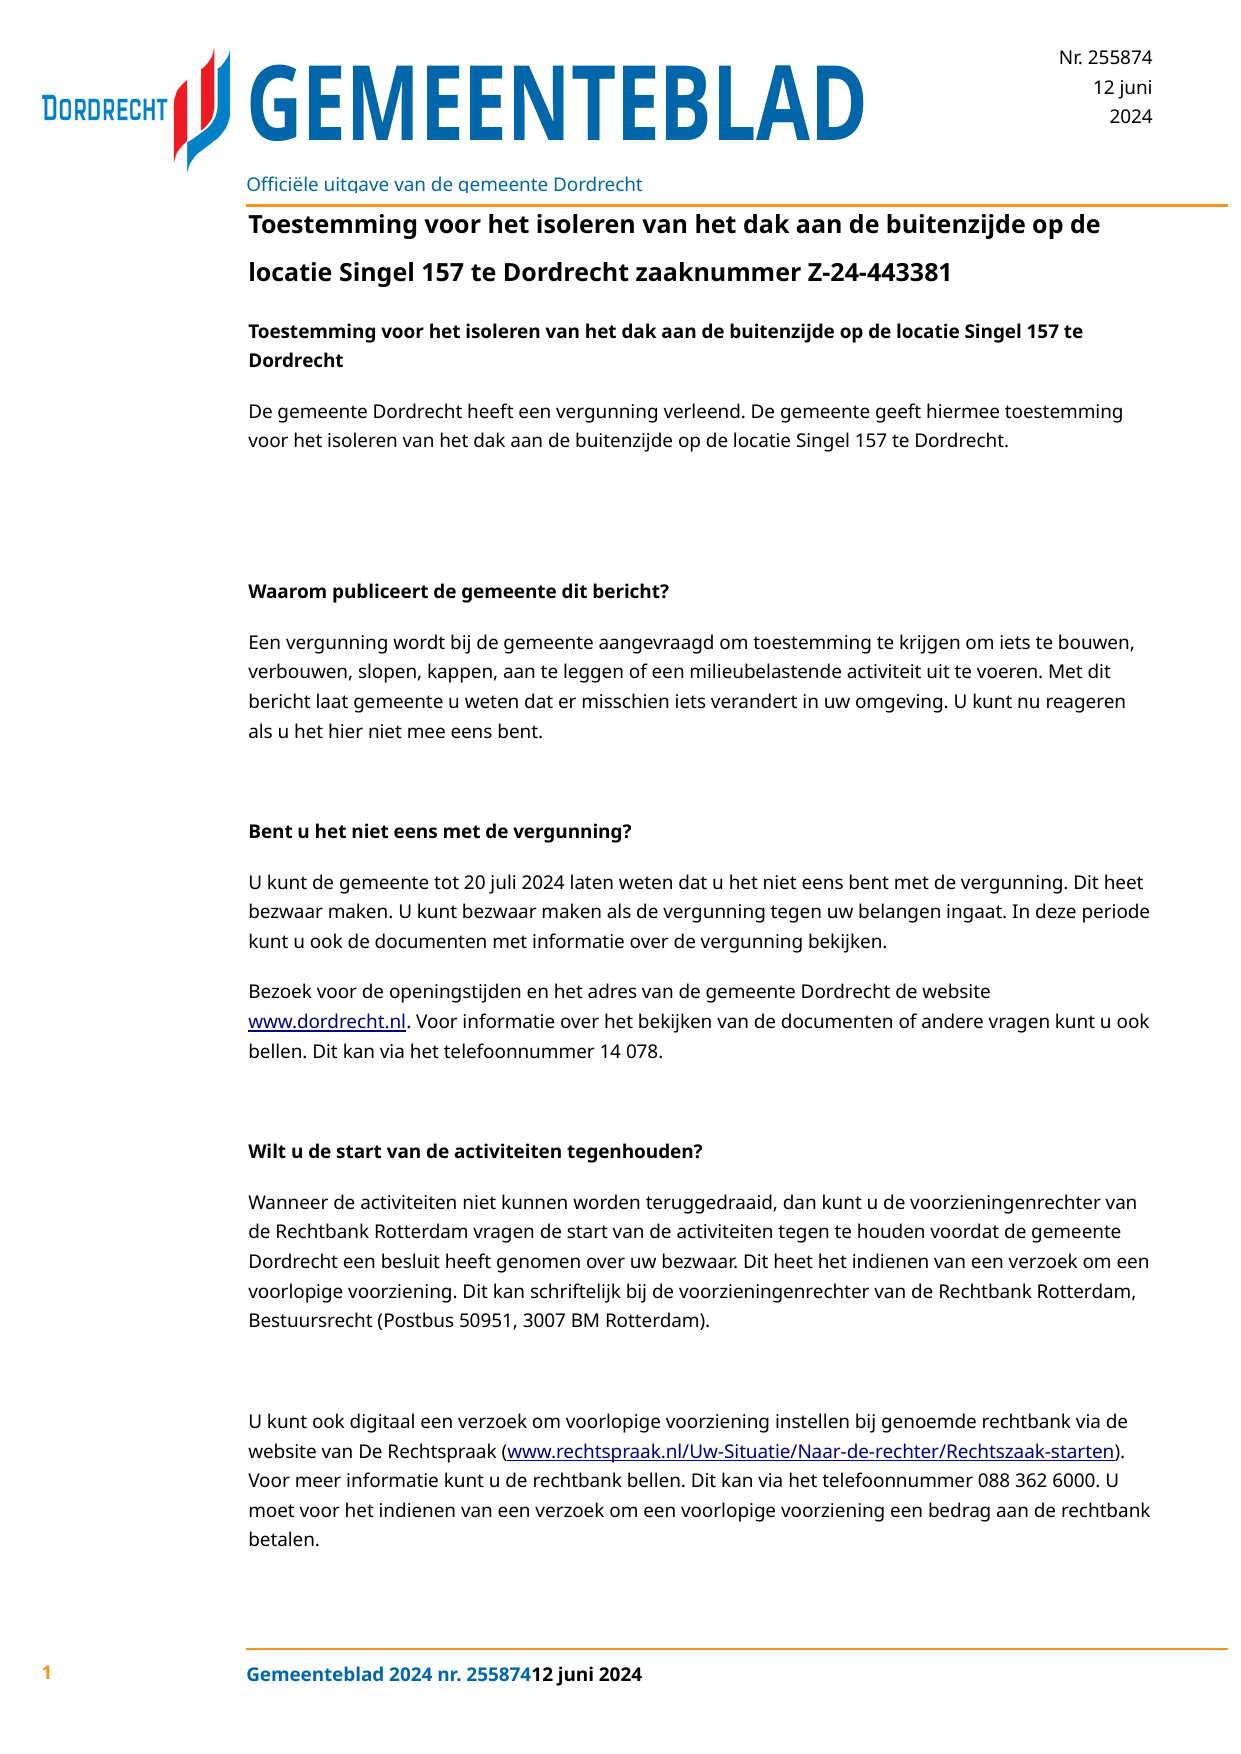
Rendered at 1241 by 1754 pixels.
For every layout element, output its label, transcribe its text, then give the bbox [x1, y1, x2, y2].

text U kunt ook digitaal een verzoek om voorlopige voorziening instellen bij genoemde rechtbank via de website van De Rechtspraak (www.rechtspraak.nl/Uw-Situatie/Naar-de-rechter/Rechtszaak-starten). Voor meer informatie kunt u de rechtbank bellen. Dit kan via het telefoonnummer 088 362 6000. U moet voor het indienen van een verzoek om een voorlopige voorziening een bedrag aan de rechtbank betalen. [248, 1408, 1152, 1552]
text De gemeente Dordrecht heeft een vergunning verleend. De gemeente geeft hiermee toestemming voor het isoleren van het dak aan de buitenzijde op de locatie Singel 157 te Dordrecht. [248, 398, 1152, 453]
text Wanneer de activiteiten niet kunnen worden teruggedraaid, dan kunt u de voorzieningenrechter van de Rechtbank Rotterdam vragen de start van de activiteiten tegen te houden voordat de gemeente Dordrecht een besluit heeft genomen over uw bezwaar. Dit heet het indienen van een verzoek om een voorlopige voorziening. Dit kan schriftelijk bij de voorzieningenrechter van de Rechtbank Rotterdam, Bestuursrecht (Postbus 50951, 3007 BM Rotterdam). [248, 1189, 1152, 1333]
text Toestemming voor het isoleren van het dak aan de buitenzijde op de locatie Singel 157 te Dordrecht zaaknummer Z-24-443381 [248, 207, 1152, 288]
text Wilt u de start van de activiteiten tegenhouden? [248, 1139, 1152, 1164]
text Bent u het niet eens met de vergunning? [248, 819, 1152, 844]
text Waarom publiceert de gemeente dit bericht? [248, 579, 1152, 604]
text Toestemming voor het isoleren van het dak aan de buitenzijde op de locatie Singel 157 te Dordrecht [248, 318, 1152, 373]
picture [41, 47, 231, 172]
text U kunt de gemeente tot 20 juli 2024 laten weten dat u het niet eens bent met de vergunning. Dit heet bezwaar maken. U kunt bezwaar maken als de vergunning tegen uw belangen ingaat. In deze periode kunt u ook de documenten met informatie over de vergunning bekijken. [248, 869, 1152, 954]
text Bezoek voor de openingstijden en het adres van de gemeente Dordrecht de website www.dordrecht.nl. Voor informatie over het bekijken van de documenten of andere vragen kunt u ook bellen. Dit kan via het telefoonnummer 14 078. [248, 979, 1152, 1064]
text Een vergunning wordt bij de gemeente aangevraagd om toestemming te krijgen om iets te bouwen, verbouwen, slopen, kappen, aan te leggen of een milieubelastende activiteit uit te voeren. Met dit bericht laat gemeente u weten dat er misschien iets verandert in uw omgeving. U kunt nu reageren als u het hier niet mee eens bent. [248, 629, 1152, 744]
